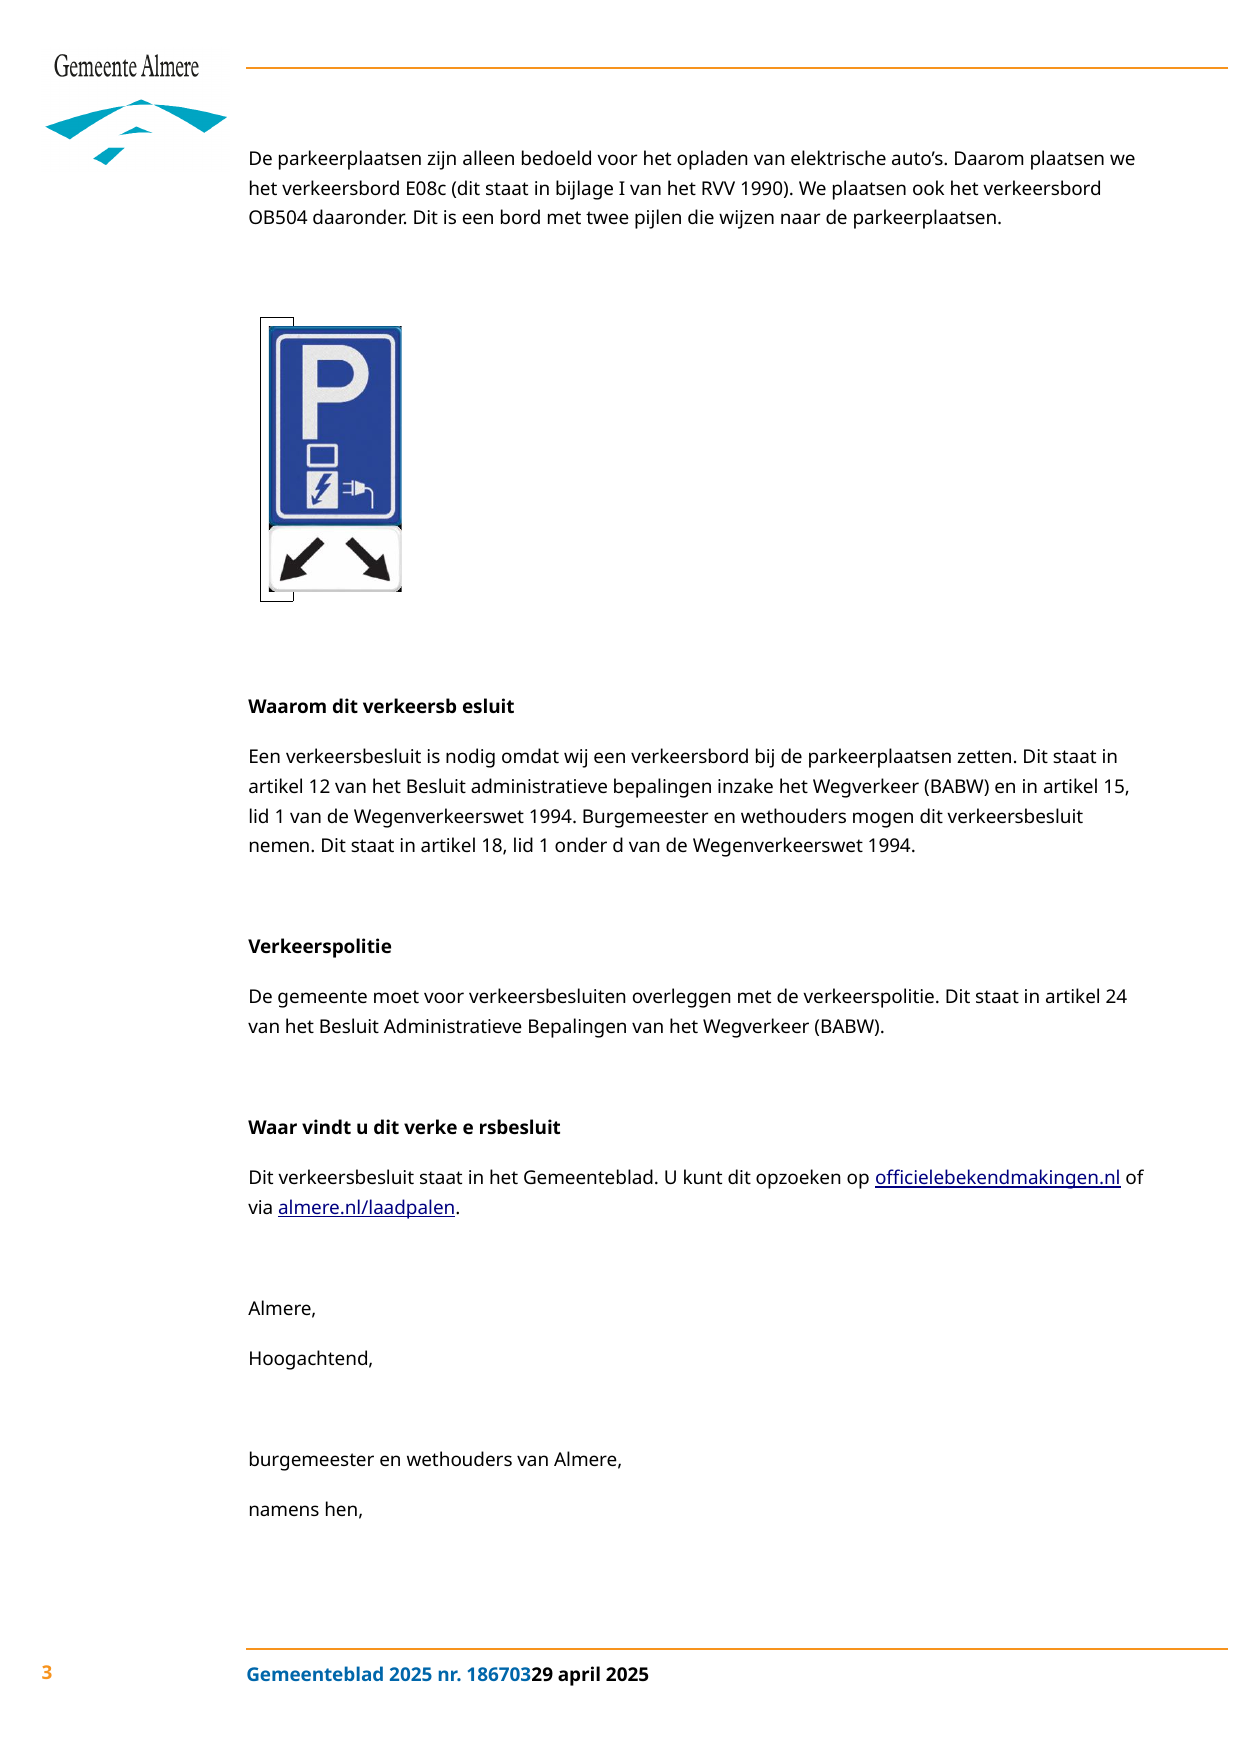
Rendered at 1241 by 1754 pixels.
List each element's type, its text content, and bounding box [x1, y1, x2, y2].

picture [41, 47, 231, 172]
text Verkeerspolitie [248, 933, 1152, 959]
text Almere, [248, 1295, 1152, 1321]
text De parkeerplaatsen zijn alleen bedoeld voor het opladen van elektrische auto’s. Daarom plaatsen we het verkeersbord E08c (dit staat in bijlage I van het RVV 1990). We plaatsen ook het verkeersbord OB504 daaronder. Dit is een bord met twee pijlen die wijzen naar de parkeerplaatsen. [248, 145, 1152, 230]
text Dit verkeersbesluit staat in het Gemeenteblad. U kunt dit opzoeken op officielebekendmakingen.nl of via almere.nl/laadpalen. [248, 1164, 1152, 1220]
text Waar vindt u dit verke e rsbesluit [248, 1114, 1152, 1140]
text burgemeester en wethouders van Almere, [248, 1446, 1152, 1472]
text De gemeente moet voor verkeersbesluiten overleggen met de verkeerspolitie. Dit staat in artikel 24 van het Besluit Administratieve Bepalingen van het Wegverkeer (BABW). [248, 984, 1152, 1039]
text namens hen, [248, 1497, 1152, 1522]
text Hoogachtend, [248, 1345, 1152, 1371]
picture [268, 326, 402, 592]
text Een verkeersbesluit is nodig omdat wij een verkeersbord bij de parkeerplaatsen zetten. Dit staat in artikel 12 van het Besluit administratieve bepalingen inzake het Wegverkeer (BABW) en in artikel 15, lid 1 van de Wegenverkeerswet 1994. Burgemeester en wethouders mogen dit verkeersbesluit nemen. Dit staat in artikel 18, lid 1 onder d van de Wegenverkeerswet 1994. [248, 744, 1152, 858]
text Waarom dit verkeersb esluit [248, 693, 1152, 719]
